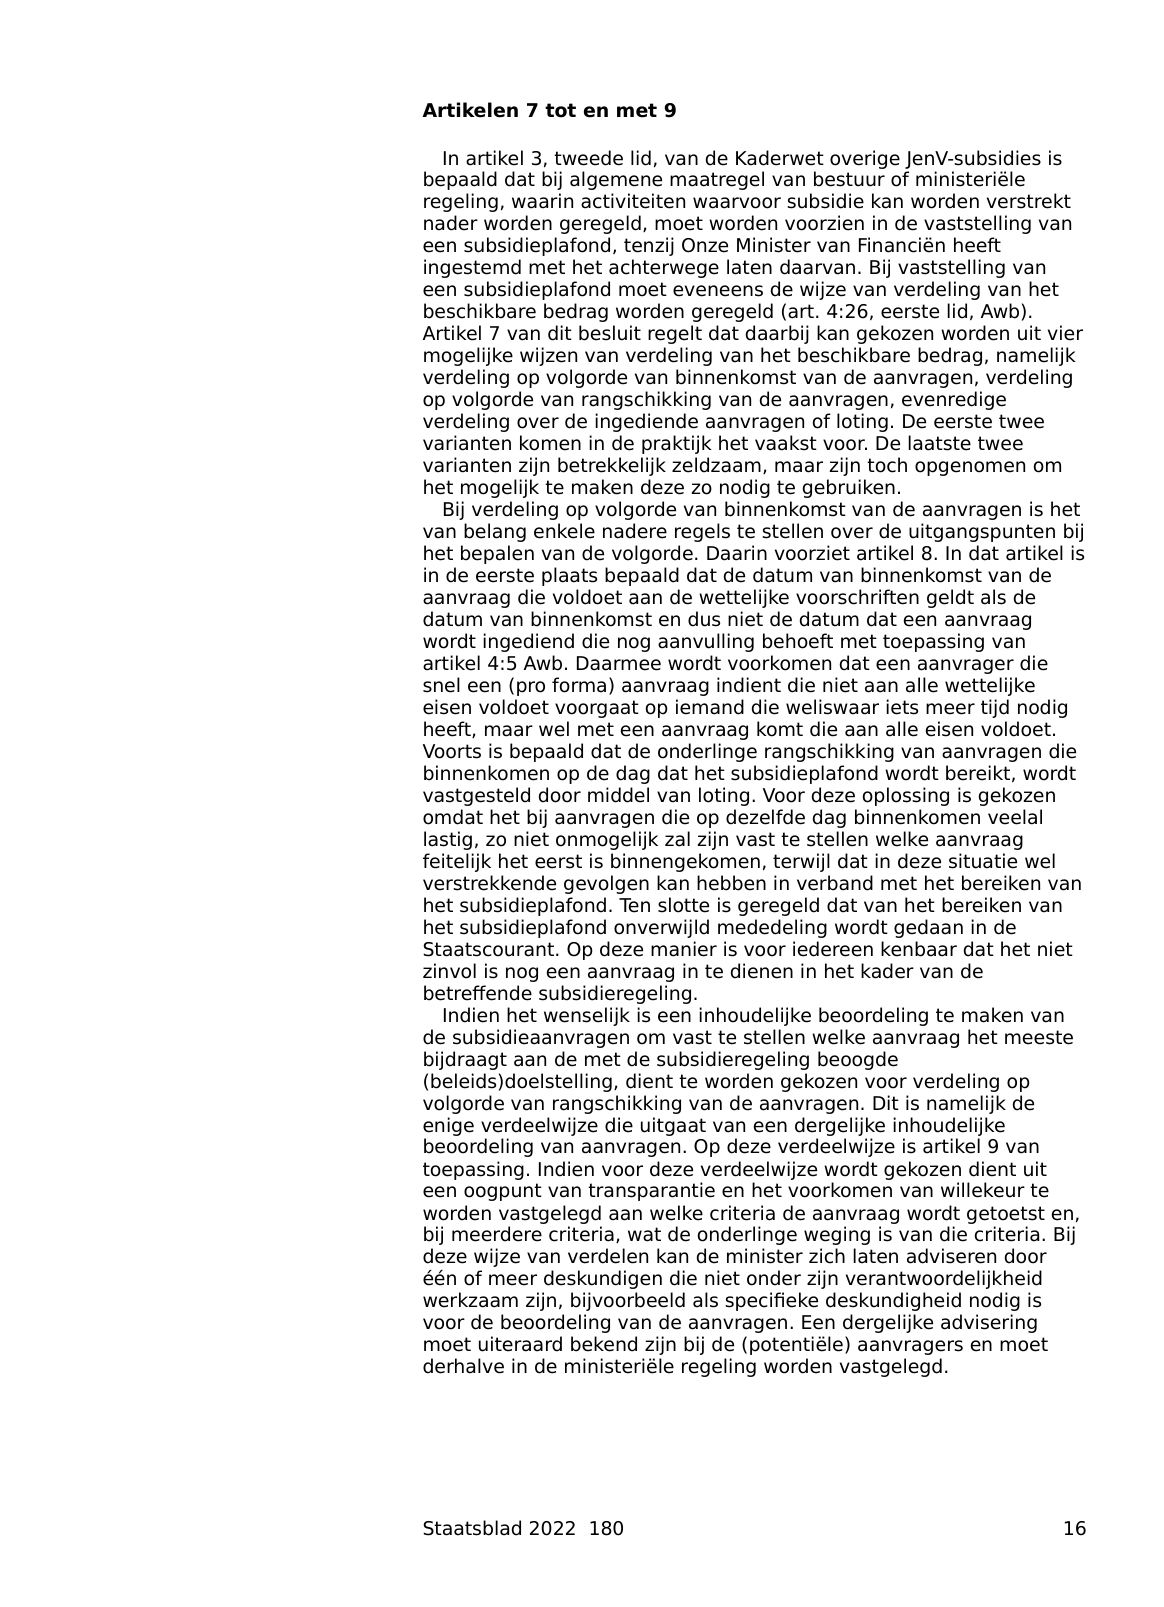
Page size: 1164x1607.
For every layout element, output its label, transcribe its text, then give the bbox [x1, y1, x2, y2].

text Indien het wenselijk is een inhoudelijke beoordeling te maken van de subsidieaanvragen om vast te stellen welke aanvraag het meeste bijdraagt aan de met de subsidieregeling beoogde (beleids)doelstelling, dient te worden gekozen voor verdeling op volgorde van rangschikking van de aanvragen. Dit is namelijk de enige verdeelwijze die uitgaat van een dergelijke inhoudelijke beoordeling van aanvragen. Op deze verdeelwijze is artikel 9 van toepassing. Indien voor deze verdeelwijze wordt gekozen dient uit een oogpunt van transparantie en het voorkomen van willekeur te worden vastgelegd aan welke criteria de aanvraag wordt getoetst en, bij meerdere criteria, wat de onderlinge weging is van die criteria. Bij deze wijze van verdelen kan de minister zich laten adviseren door één of meer deskundigen die niet onder zijn verantwoordelijkheid werkzaam zijn, bijvoorbeeld als specifieke deskundigheid nodig is voor de beoordeling van de aanvragen. Een dergelijke advisering moet uiteraard bekend zijn bij de (potentiële) aanvragers en moet derhalve in de ministeriële regeling worden vastgelegd. [422, 1004, 1087, 1378]
text Bij verdeling op volgorde van binnenkomst van de aanvragen is het van belang enkele nadere regels te stellen over de uitgangspunten bij het bepalen van de volgorde. Daarin voorziet artikel 8. In dat artikel is in de eerste plaats bepaald dat de datum van binnenkomst van de aanvraag die voldoet aan de wettelijke voorschriften geldt als de datum van binnenkomst en dus niet de datum dat een aanvraag wordt ingediend die nog aanvulling behoeft met toepassing van artikel 4:5 Awb. Daarmee wordt voorkomen dat een aanvrager die snel een (pro forma) aanvraag indient die niet aan alle wettelijke eisen voldoet voorgaat op iemand die weliswaar iets meer tijd nodig heeft, maar wel met een aanvraag komt die aan alle eisen voldoet. Voorts is bepaald dat de onderlinge rangschikking van aanvragen die binnenkomen op de dag dat het subsidieplafond wordt bereikt, wordt vastgesteld door middel van loting. Voor deze oplossing is gekozen omdat het bij aanvragen die op dezelfde dag binnenkomen veelal lastig, zo niet onmogelijk zal zijn vast te stellen welke aanvraag feitelijk het eerst is binnengekomen, terwijl dat in deze situatie wel verstrekkende gevolgen kan hebben in verband met het bereiken van het subsidieplafond. Ten slotte is geregeld dat van het bereiken van het subsidieplafond onverwijld mededeling wordt gedaan in de Staatscourant. Op deze manier is voor iedereen kenbaar dat het niet zinvol is nog een aanvraag in te dienen in het kader van de betreffende subsidieregeling. [422, 499, 1087, 1004]
text In artikel 3, tweede lid, van de Kaderwet overige JenV-subsidies is bepaald dat bij algemene maatregel van bestuur of ministeriële regeling, waarin activiteiten waarvoor subsidie kan worden verstrekt nader worden geregeld, moet worden voorzien in de vaststelling van een subsidieplafond, tenzij Onze Minister van Financiën heeft ingestemd met het achterwege laten daarvan. Bij vaststelling van een subsidieplafond moet eveneens de wijze van verdeling van het beschikbare bedrag worden geregeld (art. 4:26, eerste lid, Awb). Artikel 7 van dit besluit regelt dat daarbij kan gekozen worden uit vier mogelijke wijzen van verdeling van het beschikbare bedrag, namelijk verdeling op volgorde van binnenkomst van de aanvragen, verdeling op volgorde van rangschikking van de aanvragen, evenredige verdeling over de ingediende aanvragen of loting. De eerste twee varianten komen in de praktijk het vaakst voor. De laatste twee varianten zijn betrekkelijk zeldzaam, maar zijn toch opgenomen om het mogelijk te maken deze zo nodig te gebruiken. [422, 147, 1087, 499]
subtitle Artikelen 7 tot en met 9 [422, 100, 1087, 122]
